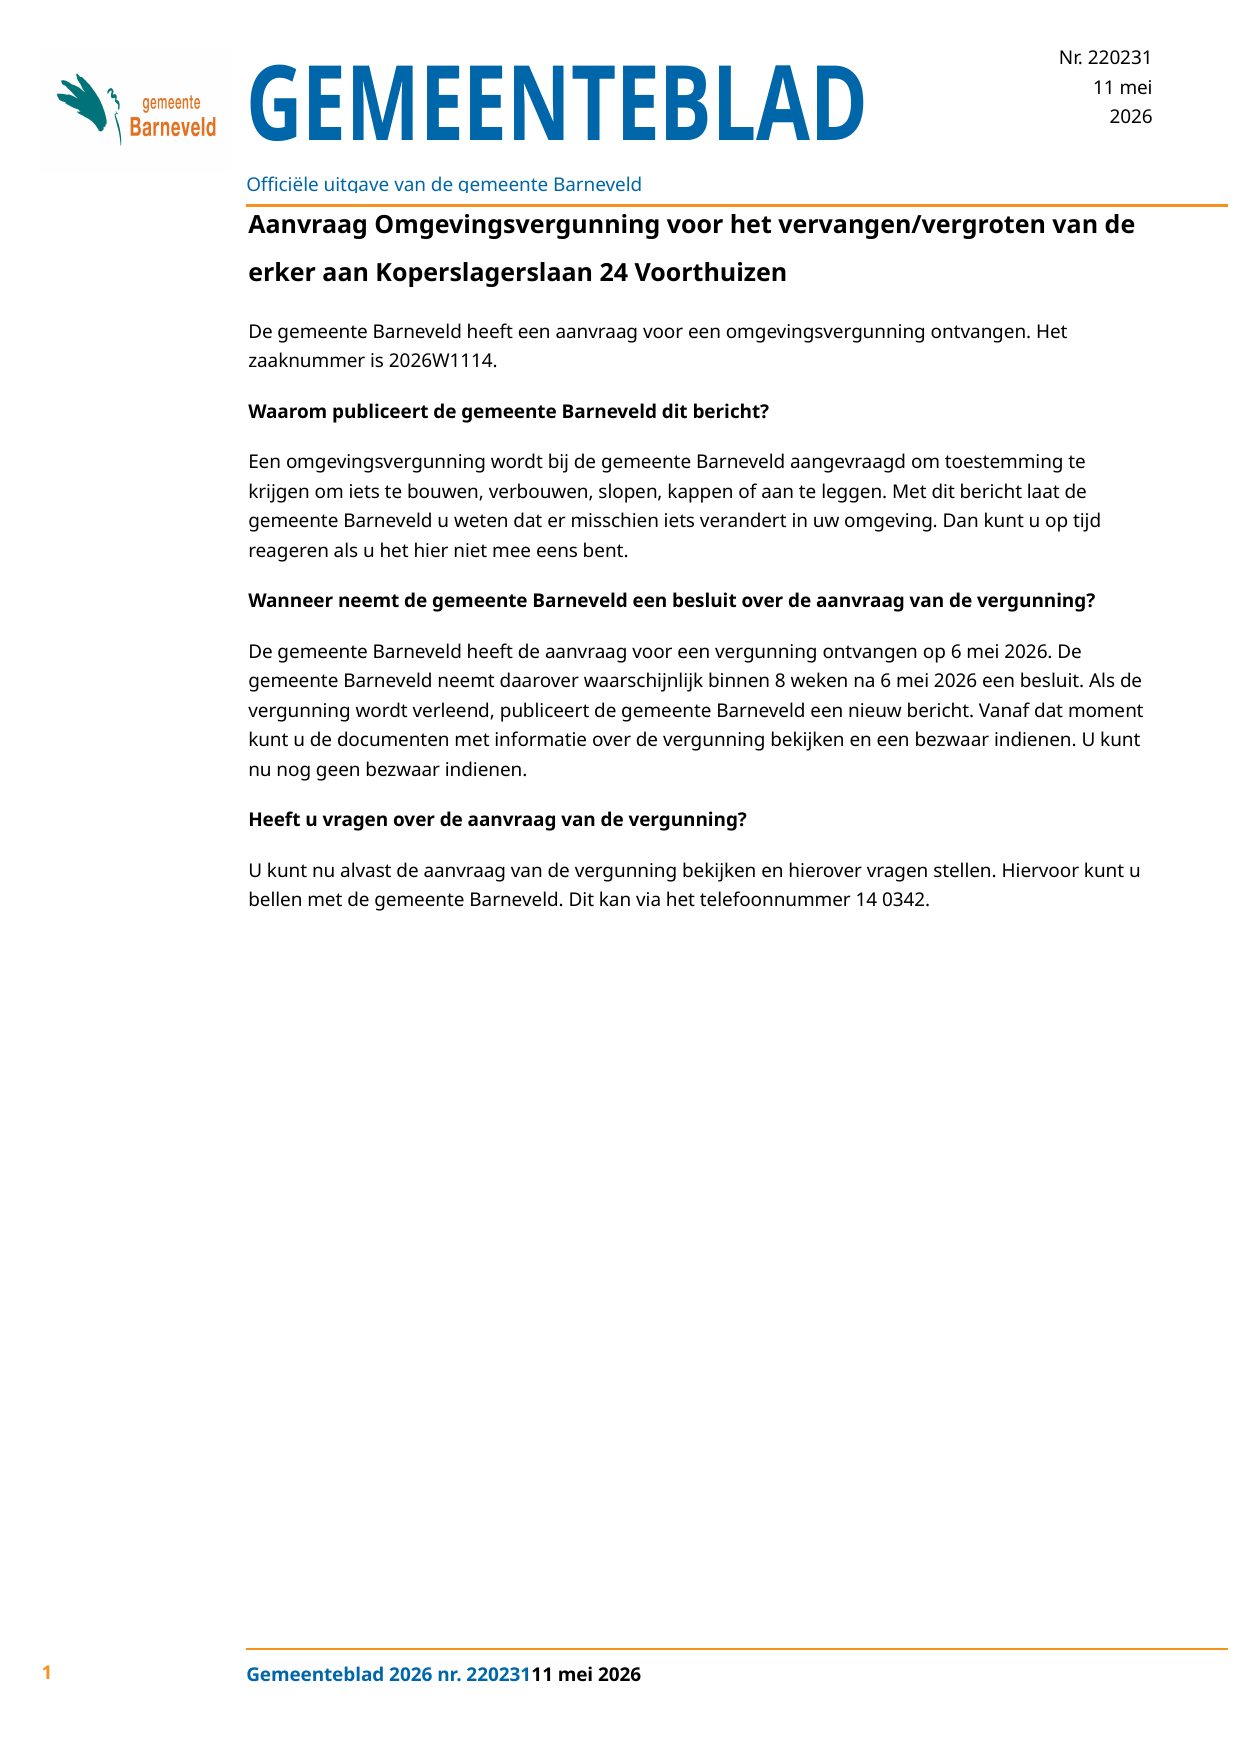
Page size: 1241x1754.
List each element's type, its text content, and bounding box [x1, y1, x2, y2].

text Heeft u vragen over de aanvraag van de vergunning? [248, 807, 1152, 832]
text U kunt nu alvast de aanvraag van de vergunning bekijken en hierover vragen stellen. Hiervoor kunt u bellen met de gemeente Barneveld. Dit kan via het telefoonnummer 14 0342. [248, 857, 1152, 912]
text Waarom publiceert de gemeente Barneveld dit bericht? [248, 398, 1152, 424]
text Wanneer neemt de gemeente Barneveld een besluit over de aanvraag van de vergunning? [248, 587, 1152, 613]
text De gemeente Barneveld heeft de aanvraag voor een vergunning ontvangen op 6 mei 2026. De gemeente Barneveld neemt daarover waarschijnlijk binnen 8 weken na 6 mei 2026 een besluit. Als de vergunning wordt verleend, publiceert de gemeente Barneveld een nieuw bericht. Vanaf dat moment kunt u de documenten met informatie over de vergunning bekijken en een bezwaar indienen. U kunt nu nog geen bezwaar indienen. [248, 638, 1152, 782]
text Een omgevingsvergunning wordt bij de gemeente Barneveld aangevraagd om toestemming te krijgen om iets te bouwen, verbouwen, slopen, kappen of aan te leggen. Met dit bericht laat de gemeente Barneveld u weten dat er misschien iets verandert in uw omgeving. Dan kunt u op tijd reageren als u het hier niet mee eens bent. [248, 448, 1152, 563]
text De gemeente Barneveld heeft een aanvraag voor een omgevingsvergunning ontvangen. Het zaaknummer is 2026W1114. [248, 318, 1152, 373]
picture [41, 47, 231, 172]
text Aanvraag Omgevingsvergunning voor het vervangen/vergroten van de erker aan Koperslagerslaan 24 Voorthuizen [248, 207, 1152, 288]
